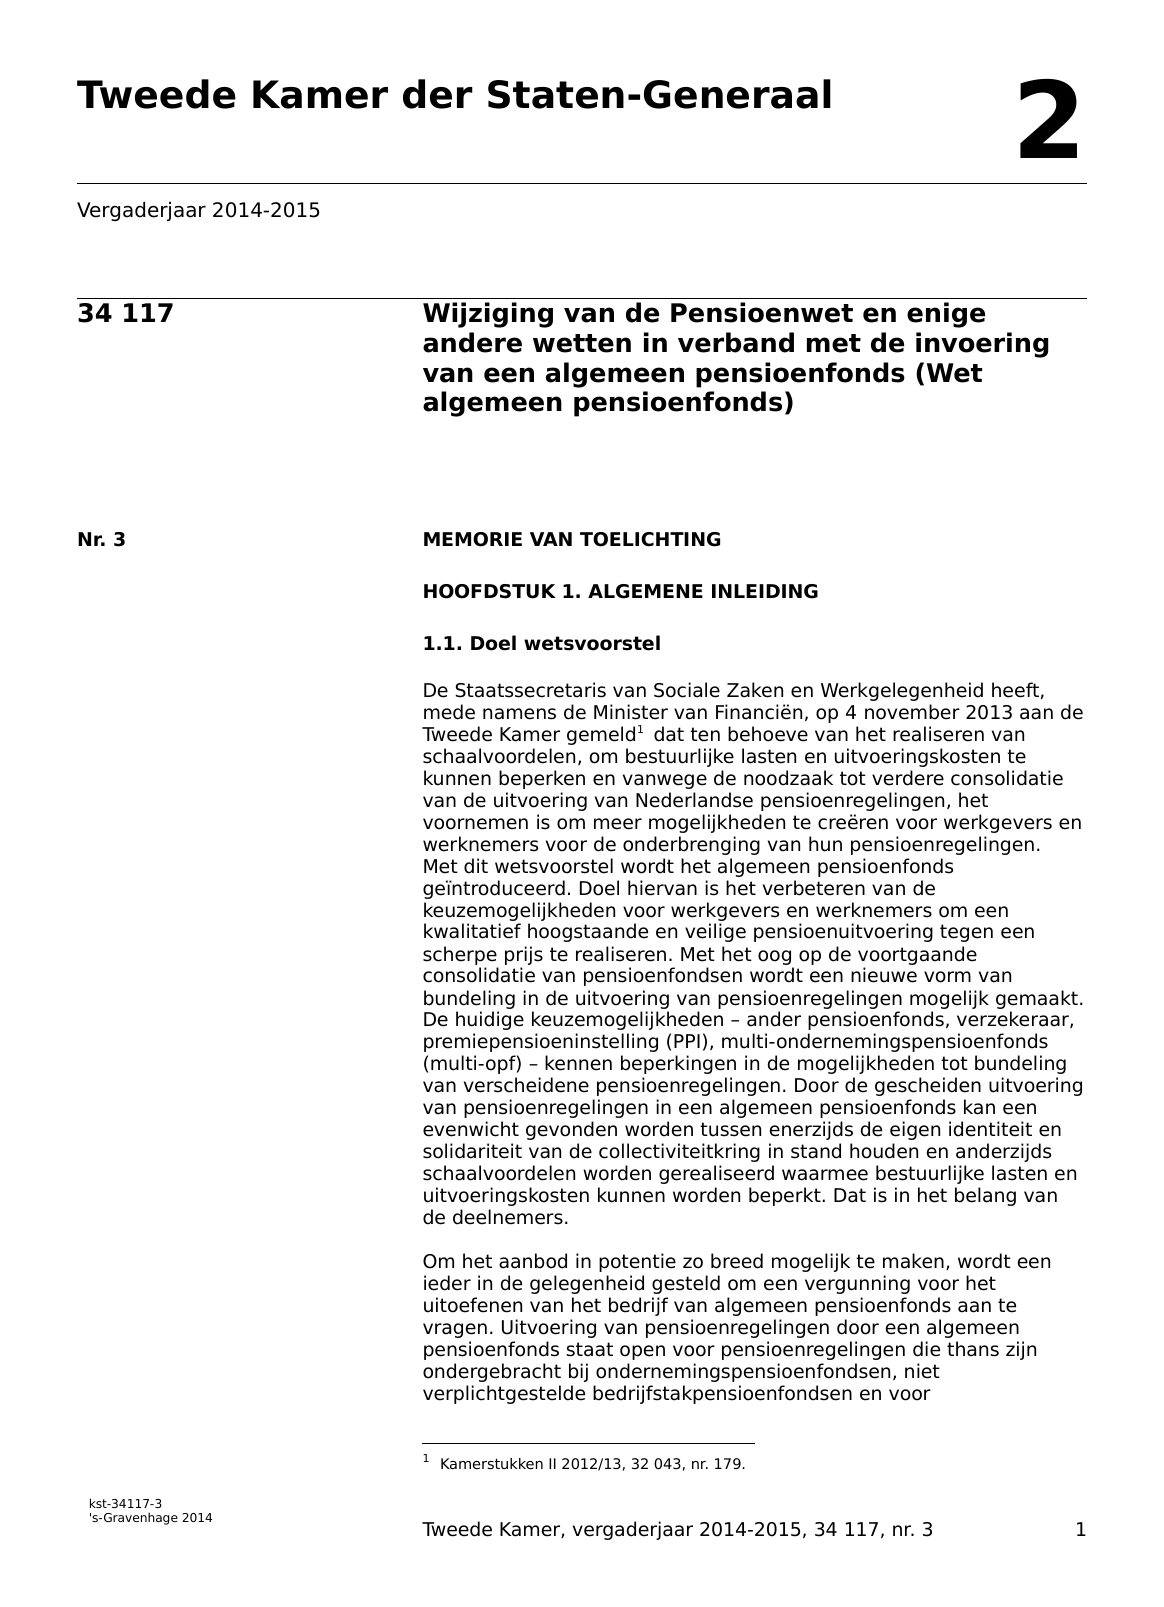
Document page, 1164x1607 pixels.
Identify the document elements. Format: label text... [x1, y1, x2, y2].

subtitle HOOFDSTUK 1. ALGEMENE INLEIDING [422, 581, 1087, 603]
table_header Tweede Kamer der Staten-Generaal [77, 59, 886, 183]
subtitle 1.1. Doel wetsvoorstel [422, 633, 1087, 655]
table_header 2 [886, 59, 1087, 183]
text De Staatssecretaris van Sociale Zaken en Werkgelegenheid heeft, mede namens de Minister van Financiën, op 4 november 2013 aan de Tweede Kamer gemeld dat ten behoeve van het realiseren van schaalvoordelen, om bestuurlijke lasten en uitvoeringskosten te kunnen beperken en vanwege de noodzaak tot verdere consolidatie van de uitvoering van Nederlandse pensioenregelingen, het voornemen is om meer mogelijkheden te creëren voor werkgevers en werknemers voor de onderbrenging van hun pensioenregelingen. [422, 680, 1087, 856]
text Om het aanbod in potentie zo breed mogelijk te maken, wordt een ieder in de gelegenheid gesteld om een vergunning voor het uitoefenen van het bedrijf van algemeen pensioenfonds aan te vragen. Uitvoering van pensioenregelingen door een algemeen pensioenfonds staat open voor pensioenregelingen die thans zijn ondergebracht bij ondernemingspensioenfondsen, niet verplichtgestelde bedrijfstakpensioenfondsen en voor [422, 1251, 1087, 1405]
text Kamerstukken II 2012/13, 32 043, nr. 179. [422, 1452, 1087, 1474]
text kst-34117-3 [88, 1497, 323, 1511]
text Met dit wetsvoorstel wordt het algemeen pensioenfonds geïntroduceerd. Doel hiervan is het verbeteren van de keuzemogelijkheden voor werkgevers en werknemers om een kwalitatief hoogstaande en veilige pensioenuitvoering tegen een scherpe prijs te realiseren. Met het oog op de voortgaande consolidatie van pensioenfondsen wordt een nieuwe vorm van bundeling in de uitvoering van pensioenregelingen mogelijk gemaakt. De huidige keuzemogelijkheden – ander pensioenfonds, verzekeraar, premiepensioeninstelling (PPI), multi-ondernemingspensioenfonds (multi-opf) – kennen beperkingen in de mogelijkheden tot bundeling van verscheidene pensioenregelingen. Door de gescheiden uitvoering van pensioenregelingen in een algemeen pensioenfonds kan een evenwicht gevonden worden tussen enerzijds de eigen identiteit en solidariteit van de collectiviteitkring in stand houden en anderzijds schaalvoordelen worden gerealiseerd waarmee bestuurlijke lasten en uitvoeringskosten kunnen worden beperkt. Dat is in het belang van de deelnemers. [422, 856, 1087, 1229]
text 's-Gravenhage 2014 [88, 1511, 323, 1525]
table_cell Vergaderjaar 2014-2015 [77, 184, 1087, 298]
subtitle Nr. 3 MEMORIE VAN TOELICHTING [77, 529, 1087, 551]
subtitle 34 117 Wijziging van de Pensioenwet en enige andere wetten in verband met de invoering van een algemeen pensioenfonds (Wet algemeen pensioenfonds) [77, 299, 1087, 418]
